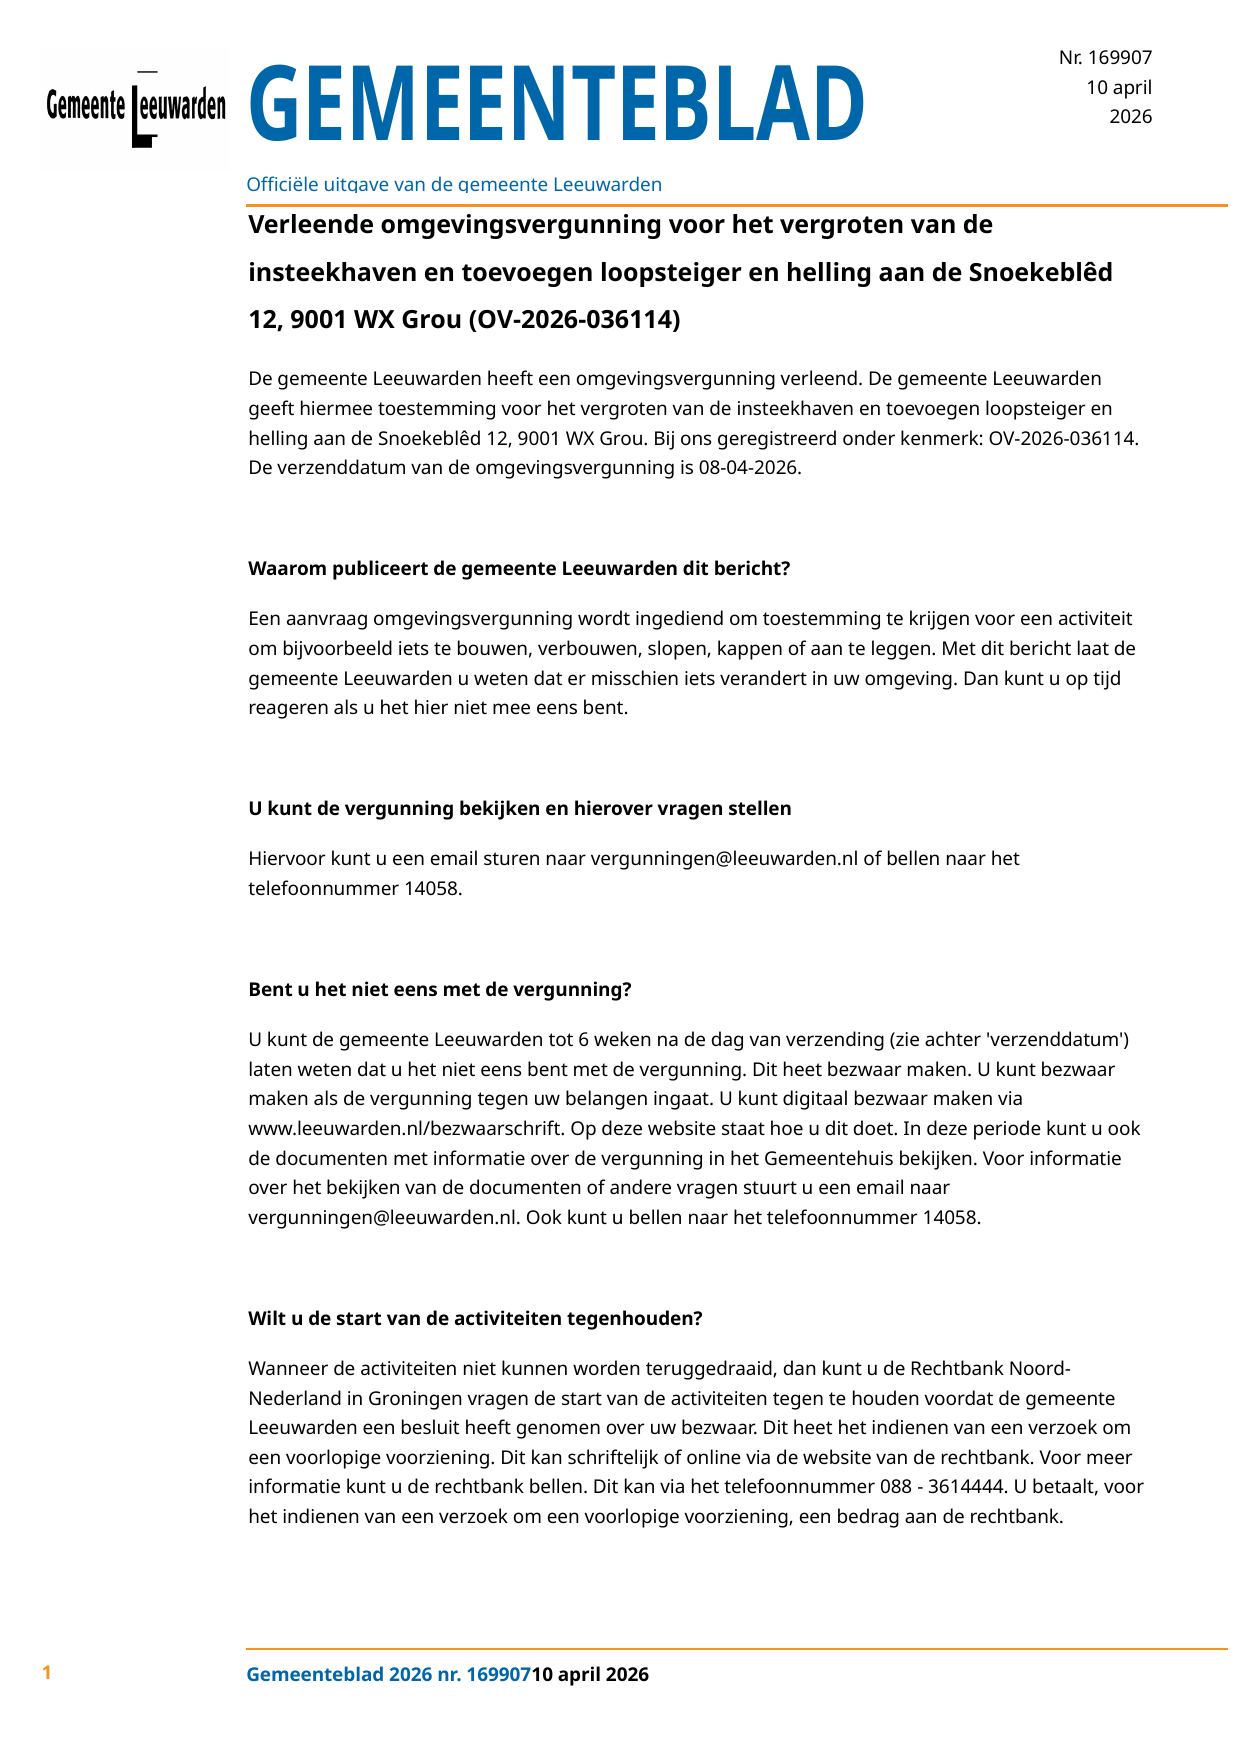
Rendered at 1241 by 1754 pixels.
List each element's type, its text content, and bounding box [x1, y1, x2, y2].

text Een aanvraag omgevingsvergunning wordt ingediend om toestemming te krijgen voor een activiteit om bijvoorbeeld iets te bouwen, verbouwen, slopen, kappen of aan te leggen. Met dit bericht laat de gemeente Leeuwarden u weten dat er misschien iets verandert in uw omgeving. Dan kunt u op tijd reageren als u het hier niet mee eens bent. [248, 606, 1152, 720]
picture [41, 47, 231, 172]
text Bent u het niet eens met de vergunning? [248, 976, 1152, 1002]
text De gemeente Leeuwarden heeft een omgevingsvergunning verleend. De gemeente Leeuwarden geeft hiermee toestemming voor het vergroten van de insteekhaven en toevoegen loopsteiger en helling aan de Snoekeblêd 12, 9001 WX Grou. Bij ons geregistreerd onder kenmerk: OV-2026-036114. De verzenddatum van de omgevingsvergunning is 08-04-2026. [248, 366, 1152, 480]
text Wilt u de start van de activiteiten tegenhouden? [248, 1305, 1152, 1330]
text U kunt de gemeente Leeuwarden tot 6 weken na de dag van verzending (zie achter 'verzenddatum') laten weten dat u het niet eens bent met de vergunning. Dit heet bezwaar maken. U kunt bezwaar maken als de vergunning tegen uw belangen ingaat. U kunt digitaal bezwaar maken via www.leeuwarden.nl/bezwaarschrift. Op deze website staat hoe u dit doet. In deze periode kunt u ook de documenten met informatie over de vergunning in het Gemeentehuis bekijken. Voor informatie over het bekijken van de documenten of andere vragen stuurt u een email naar vergunningen@leeuwarden.nl. Ook kunt u bellen naar het telefoonnummer 14058. [248, 1026, 1152, 1229]
text Verleende omgevingsvergunning voor het vergroten van de insteekhaven en toevoegen loopsteiger en helling aan de Snoekeblêd 12, 9001 WX Grou (OV-2026-036114) [248, 207, 1152, 336]
text Waarom publiceert de gemeente Leeuwarden dit bericht? [248, 555, 1152, 581]
text Hiervoor kunt u een email sturen naar vergunningen@leeuwarden.nl of bellen naar het telefoonnummer 14058. [248, 846, 1152, 901]
text Wanneer de activiteiten niet kunnen worden teruggedraaid, dan kunt u de Rechtbank Noord-Nederland in Groningen vragen de start van de activiteiten tegen te houden voordat de gemeente Leeuwarden een besluit heeft genomen over uw bezwaar. Dit heet het indienen van een verzoek om een voorlopige voorziening. Dit kan schriftelijk of online via de website van de rechtbank. Voor meer informatie kunt u de rechtbank bellen. Dit kan via het telefoonnummer 088 - 3614444. U betaalt, voor het indienen van een verzoek om een voorlopige voorziening, een bedrag aan de rechtbank. [248, 1355, 1152, 1529]
text U kunt de vergunning bekijken en hierover vragen stellen [248, 795, 1152, 821]
